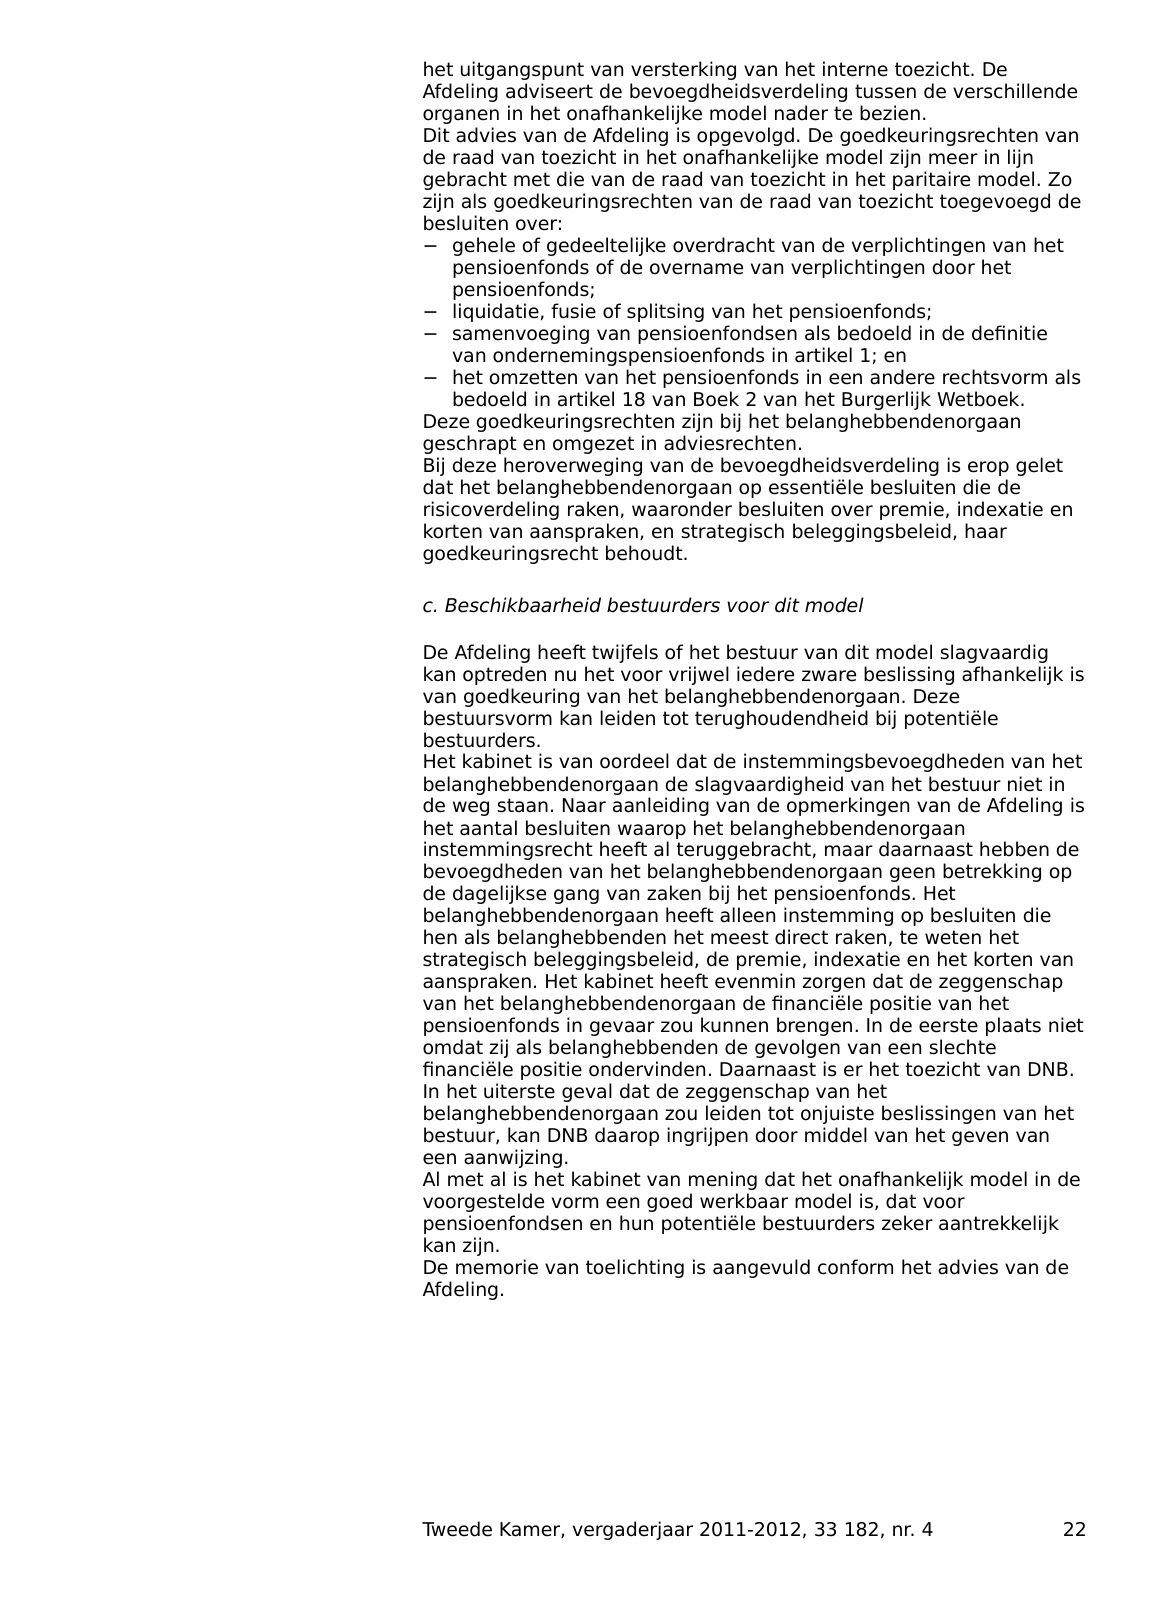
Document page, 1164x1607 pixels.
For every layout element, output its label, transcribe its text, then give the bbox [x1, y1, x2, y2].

text De memorie van toelichting is aangevuld conform het advies van de Afdeling. [422, 1257, 1087, 1301]
text Bij deze heroverweging van de bevoegdheidsverdeling is erop gelet dat het belanghebbendenorgaan op essentiële besluiten die de risicoverdeling raken, waaronder besluiten over premie, indexatie en korten van aanspraken, en strategisch beleggingsbeleid, haar goedkeuringsrecht behoudt. [422, 455, 1087, 564]
text De Afdeling heeft twijfels of het bestuur van dit model slagvaardig kan optreden nu het voor vrijwel iedere zware beslissing afhankelijk is van goedkeuring van het belanghebbendenorgaan. Deze bestuursvorm kan leiden tot terughoudendheid bij potentiële bestuurders. [422, 642, 1087, 751]
text Dit advies van de Afdeling is opgevolgd. De goedkeuringsrechten van de raad van toezicht in het onafhankelijke model zijn meer in lijn gebracht met die van de raad van toezicht in het paritaire model. Zo zijn als goedkeuringsrechten van de raad van toezicht toegevoegd de besluiten over: [422, 125, 1087, 235]
text Deze goedkeuringsrechten zijn bij het belanghebbendenorgaan geschrapt en omgezet in adviesrechten. [422, 411, 1087, 455]
text Al met al is het kabinet van mening dat het onafhankelijk model in de voorgestelde vorm een goed werkbaar model is, dat voor pensioenfondsen en hun potentiële bestuurders zeker aantrekkelijk kan zijn. [422, 1169, 1087, 1257]
text − het omzetten van het pensioenfonds in een andere rechtsvorm als bedoeld in artikel 18 van Boek 2 van het Burgerlijk Wetboek. [422, 367, 1087, 411]
text − gehele of gedeeltelijke overdracht van de verplichtingen van het pensioenfonds of de overname van verplichtingen door het pensioenfonds; [422, 235, 1087, 301]
text het uitgangspunt van versterking van het interne toezicht. De Afdeling adviseert de bevoegdheidsverdeling tussen de verschillende organen in het onafhankelijke model nader te bezien. [422, 59, 1087, 125]
text − liquidatie, fusie of splitsing van het pensioenfonds; [422, 301, 1087, 323]
subtitle c. Beschikbaarheid bestuurders voor dit model [422, 594, 1087, 617]
text Het kabinet is van oordeel dat de instemmingsbevoegdheden van het belanghebbendenorgaan de slagvaardigheid van het bestuur niet in de weg staan. Naar aanleiding van de opmerkingen van de Afdeling is het aantal besluiten waarop het belanghebbendenorgaan instemmingsrecht heeft al teruggebracht, maar daarnaast hebben de bevoegdheden van het belanghebbendenorgaan geen betrekking op de dagelijkse gang van zaken bij het pensioenfonds. Het belanghebbendenorgaan heeft alleen instemming op besluiten die hen als belanghebbenden het meest direct raken, te weten het strategisch beleggingsbeleid, de premie, indexatie en het korten van aanspraken. Het kabinet heeft evenmin zorgen dat de zeggenschap van het belanghebbendenorgaan de financiële positie van het pensioenfonds in gevaar zou kunnen brengen. In de eerste plaats niet omdat zij als belanghebbenden de gevolgen van een slechte financiële positie ondervinden. Daarnaast is er het toezicht van DNB. In het uiterste geval dat de zeggenschap van het belanghebbendenorgaan zou leiden tot onjuiste beslissingen van het bestuur, kan DNB daarop ingrijpen door middel van het geven van een aanwijzing. [422, 751, 1087, 1169]
text − samenvoeging van pensioenfondsen als bedoeld in de definitie van ondernemingspensioenfonds in artikel 1; en [422, 323, 1087, 367]
